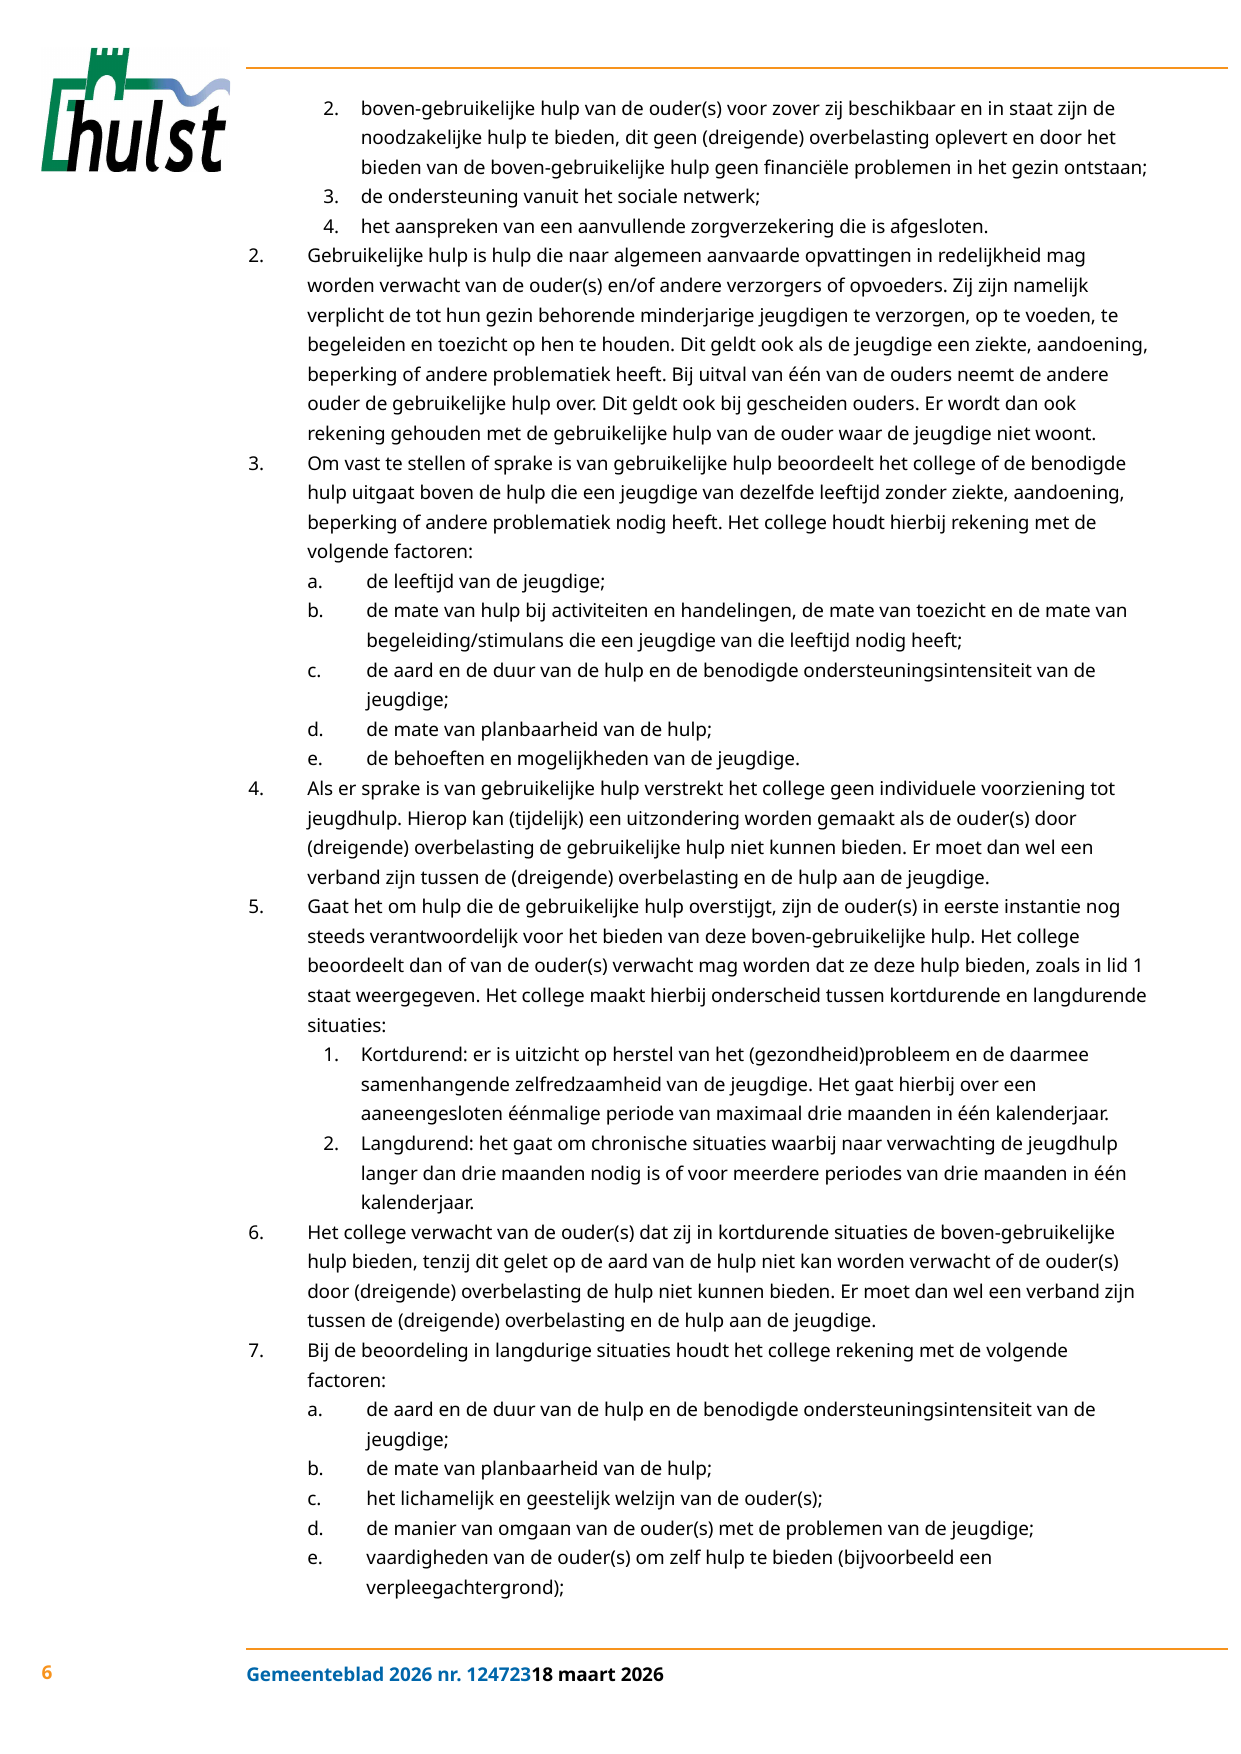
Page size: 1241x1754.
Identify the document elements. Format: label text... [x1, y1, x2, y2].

list de aard en de duur van de hulp en de benodigde ondersteuningsintensiteit van de jeugdige; [307, 1396, 1152, 1452]
list het aanspreken van een aanvullende zorgverzekering die is afgesloten. [323, 213, 1152, 239]
list Om vast te stellen of sprake is van gebruikelijke hulp beoordeelt het college of de benodigde hulp uitgaat boven de hulp die een jeugdige van dezelfde leeftijd zonder ziekte, aandoening, beperking of andere problematiek nodig heeft. Het college houdt hierbij rekening met de volgende factoren: [248, 450, 1152, 564]
list Kortdurend: er is uitzicht op herstel van het (gezondheid)probleem en de daarmee samenhangende zelfredzaamheid van de jeugdige. Het gaat hierbij over een aaneengesloten éénmalige periode van maximaal drie maanden in één kalenderjaar. [323, 1041, 1152, 1126]
list Het college verwacht van de ouder(s) dat zij in kortdurende situaties de boven-gebruikelijke hulp bieden, tenzij dit gelet op de aard van de hulp niet kan worden verwacht of de ouder(s) door (dreigende) overbelasting de hulp niet kunnen bieden. Er moet dan wel een verband zijn tussen de (dreigende) overbelasting en de hulp aan de jeugdige. [248, 1219, 1152, 1333]
list Gebruikelijke hulp is hulp die naar algemeen aanvaarde opvattingen in redelijkheid mag worden verwacht van de ouder(s) en/of andere verzorgers of opvoeders. Zij zijn namelijk verplicht de tot hun gezin behorende minderjarige jeugdigen te verzorgen, op te voeden, te begeleiden en toezicht op hen te houden. Dit geldt ook als de jeugdige een ziekte, aandoening, beperking of andere problematiek heeft. Bij uitval van één van de ouders neemt de andere ouder de gebruikelijke hulp over. Dit geldt ook bij gescheiden ouders. Er wordt dan ook rekening gehouden met de gebruikelijke hulp van de ouder waar de jeugdige niet woont. [248, 243, 1152, 446]
list de mate van planbaarheid van de hulp; [307, 1456, 1152, 1481]
list de mate van planbaarheid van de hulp; [307, 716, 1152, 742]
list Als er sprake is van gebruikelijke hulp verstrekt het college geen individuele voorziening tot jeugdhulp. Hierop kan (tijdelijk) een uitzondering worden gemaakt als de ouder(s) door (dreigende) overbelasting de gebruikelijke hulp niet kunnen bieden. Er moet dan wel een verband zijn tussen de (dreigende) overbelasting en de hulp aan de jeugdige. [248, 775, 1152, 890]
picture [41, 47, 231, 172]
list de aard en de duur van de hulp en de benodigde ondersteuningsintensiteit van de jeugdige; [307, 657, 1152, 712]
list Bij de beoordeling in langdurige situaties houdt het college rekening met de volgende factoren: [248, 1337, 1152, 1393]
list de manier van omgaan van de ouder(s) met de problemen van de jeugdige; [307, 1515, 1152, 1541]
list Gaat het om hulp die de gebruikelijke hulp overstijgt, zijn de ouder(s) in eerste instantie nog steeds verantwoordelijk voor het bieden van deze boven-gebruikelijke hulp. Het college beoordeelt dan of van de ouder(s) verwacht mag worden dat ze deze hulp bieden, zoals in lid 1 staat weergegeven. Het college maakt hierbij onderscheid tussen kortdurende en langdurende situaties: [248, 893, 1152, 1038]
list vaardigheden van de ouder(s) om zelf hulp te bieden (bijvoorbeeld een verpleegachtergrond); [307, 1544, 1152, 1600]
list de leeftijd van de jeugdige; [307, 568, 1152, 594]
list de ondersteuning vanuit het sociale netwerk; [323, 183, 1152, 209]
list boven-gebruikelijke hulp van de ouder(s) voor zover zij beschikbaar en in staat zijn de noodzakelijke hulp te bieden, dit geen (dreigende) overbelasting oplevert en door het bieden van de boven-gebruikelijke hulp geen financiële problemen in het gezin ontstaan; [323, 95, 1152, 180]
list het lichamelijk en geestelijk welzijn van de ouder(s); [307, 1485, 1152, 1511]
list Langdurend: het gaat om chronische situaties waarbij naar verwachting de jeugdhulp langer dan drie maanden nodig is of voor meerdere periodes van drie maanden in één kalenderjaar. [323, 1130, 1152, 1215]
list de mate van hulp bij activiteiten en handelingen, de mate van toezicht en de mate van begeleiding/stimulans die een jeugdige van die leeftijd nodig heeft; [307, 598, 1152, 653]
list de behoeften en mogelijkheden van de jeugdige. [307, 746, 1152, 771]
